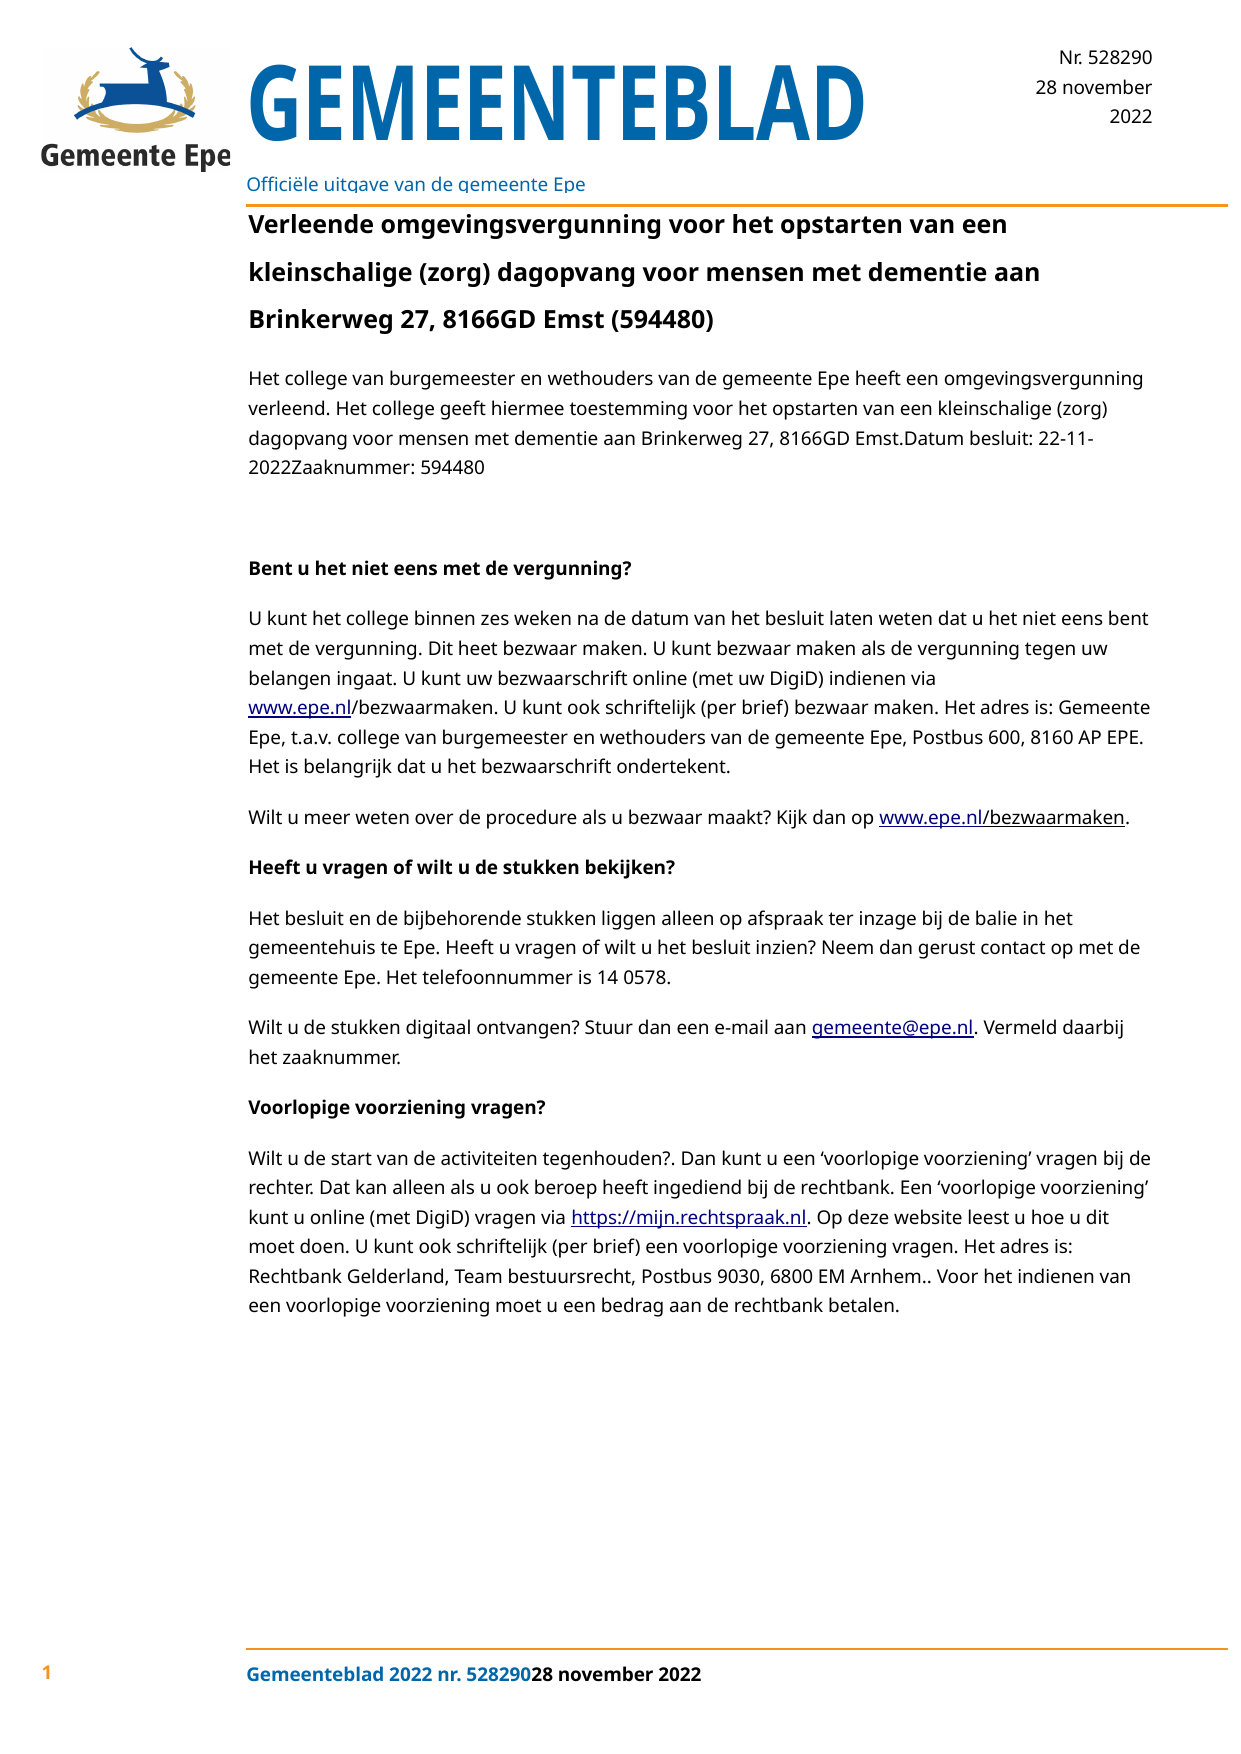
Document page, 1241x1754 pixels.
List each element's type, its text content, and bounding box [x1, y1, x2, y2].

text Bent u het niet eens met de vergunning? [248, 555, 1152, 581]
text Verleende omgevingsvergunning voor het opstarten van een kleinschalige (zorg) dagopvang voor mensen met dementie aan Brinkerweg 27, 8166GD Emst (594480) [248, 207, 1152, 336]
text Het besluit en de bijbehorende stukken liggen alleen op afspraak ter inzage bij de balie in het gemeentehuis te Epe. Heeft u vragen of wilt u het besluit inzien? Neem dan gerust contact op met de gemeente Epe. Het telefoonnummer is 14 0578. [248, 905, 1152, 989]
text Voorlopige voorziening vragen? [248, 1094, 1152, 1120]
picture [41, 47, 231, 172]
text Heeft u vragen of wilt u de stukken bekijken? [248, 854, 1152, 880]
text Wilt u de start van de activiteiten tegenhouden?. Dan kunt u een ‘voorlopige voorziening’ vragen bij de rechter. Dat kan alleen als u ook beroep heeft ingediend bij de rechtbank. Een ‘voorlopige voorziening’ kunt u online (met DigiD) vragen via https://mijn.rechtspraak.nl. Op deze website leest u hoe u dit moet doen. U kunt ook schriftelijk (per brief) een voorlopige voorziening vragen. Het adres is: Rechtbank Gelderland, Team bestuursrecht, Postbus 9030, 6800 EM Arnhem.. Voor het indienen van een voorlopige voorziening moet u een bedrag aan de rechtbank betalen. [248, 1145, 1152, 1318]
text Wilt u de stukken digitaal ontvangen? Stuur dan een e-mail aan gemeente@epe.nl. Vermeld daarbij het zaaknummer. [248, 1014, 1152, 1069]
text Het college van burgemeester en wethouders van de gemeente Epe heeft een omgevingsvergunning verleend. Het college geeft hiermee toestemming voor het opstarten van een kleinschalige (zorg) dagopvang voor mensen met dementie aan Brinkerweg 27, 8166GD Emst.Datum besluit: 22-11-2022Zaaknummer: 594480 [248, 366, 1152, 480]
text Wilt u meer weten over de procedure als u bezwaar maakt? Kijk dan op www.epe.nl/bezwaarmaken. [248, 804, 1152, 829]
text U kunt het college binnen zes weken na de datum van het besluit laten weten dat u het niet eens bent met de vergunning. Dit heet bezwaar maken. U kunt bezwaar maken als de vergunning tegen uw belangen ingaat. U kunt uw bezwaarschrift online (met uw DigiD) indienen via www.epe.nl/bezwaarmaken. U kunt ook schriftelijk (per brief) bezwaar maken. Het adres is: Gemeente Epe, t.a.v. college van burgemeester en wethouders van de gemeente Epe, Postbus 600, 8160 AP EPE. Het is belangrijk dat u het bezwaarschrift ondertekent. [248, 606, 1152, 779]
